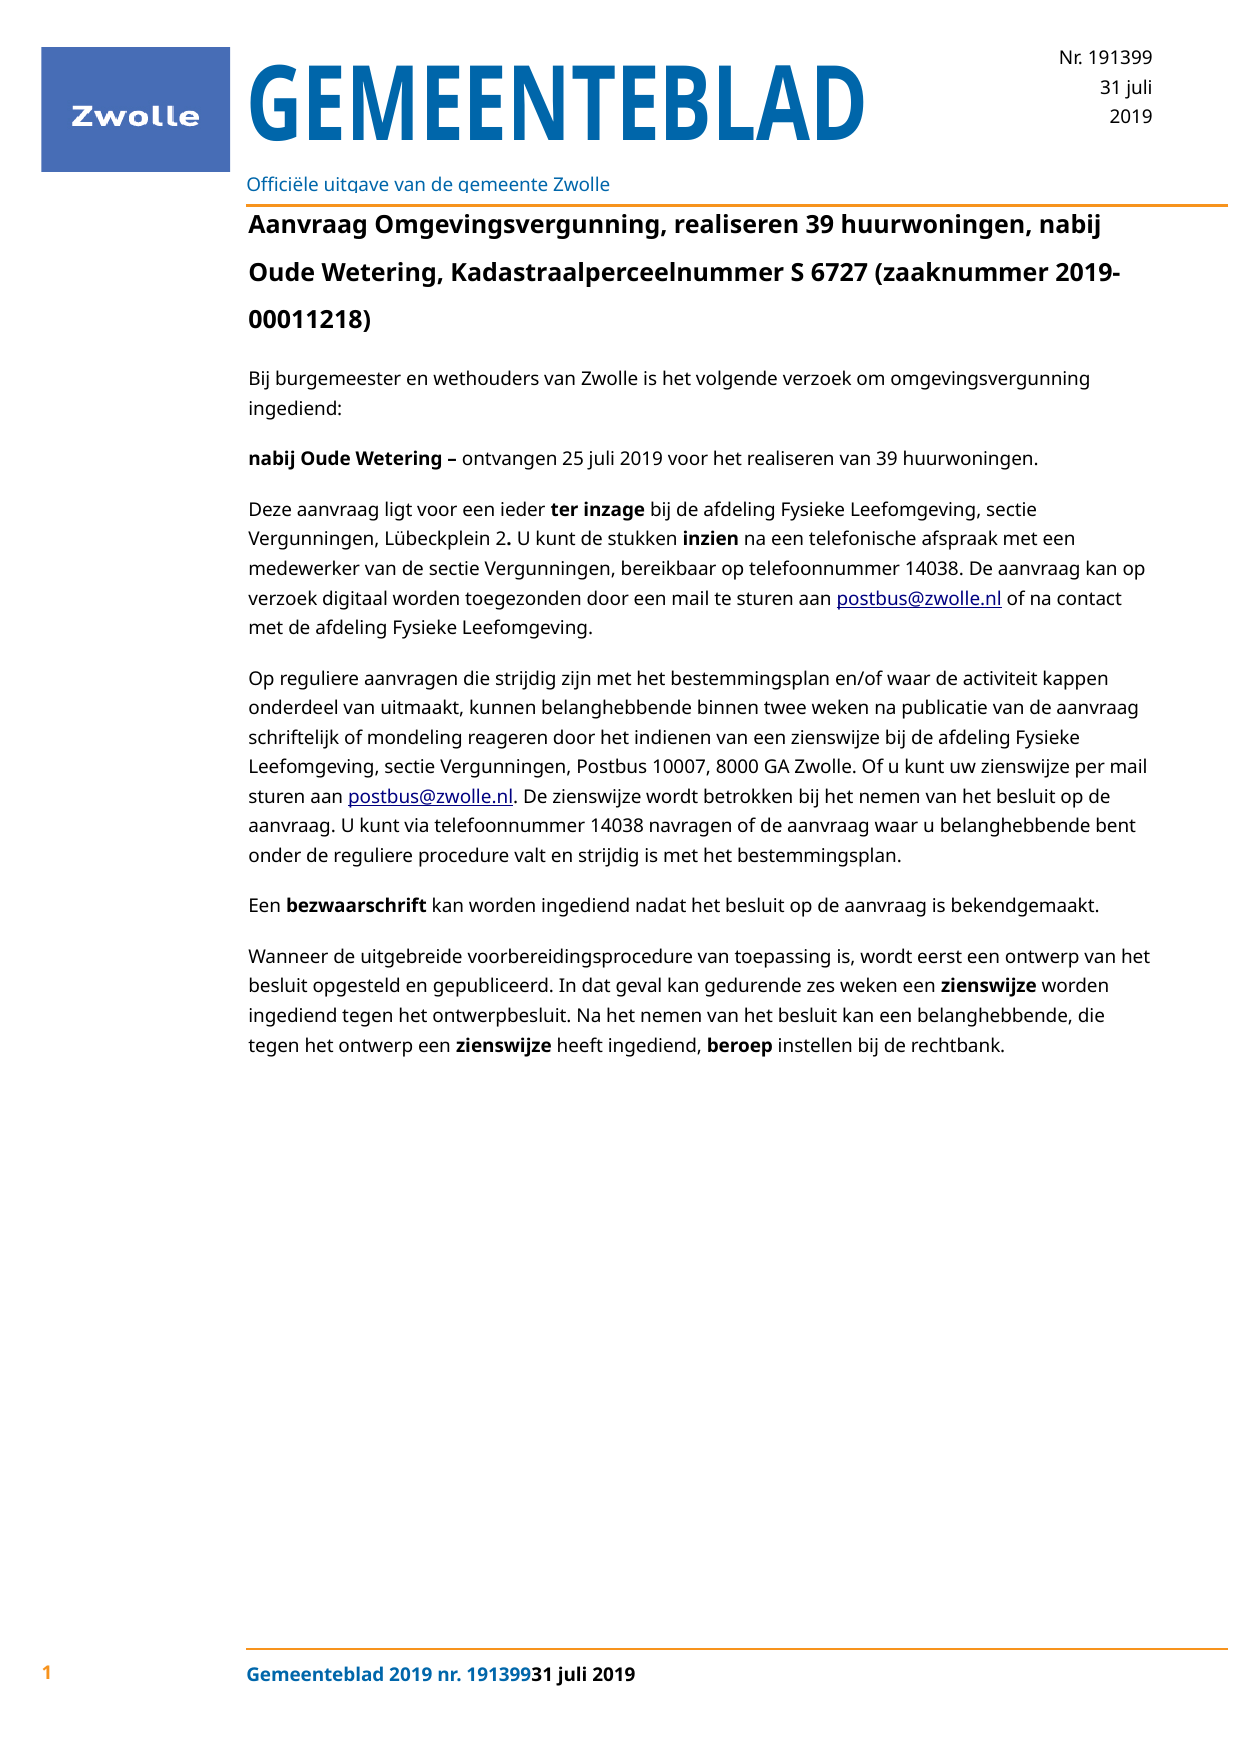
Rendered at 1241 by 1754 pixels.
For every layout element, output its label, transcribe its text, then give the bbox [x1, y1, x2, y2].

text nabij Oude Wetering – ontvangen 25 juli 2019 voor het realiseren van 39 huurwoningen. [248, 446, 1152, 471]
text Een bezwaarschrift kan worden ingediend nadat het besluit op de aanvraag is bekendgemaakt. [248, 893, 1152, 918]
picture [41, 47, 231, 172]
text Op reguliere aanvragen die strijdig zijn met het bestemmingsplan en/of waar de activiteit kappen onderdeel van uitmaakt, kunnen belanghebbende binnen twee weken na publicatie van de aanvraag schriftelijk of mondeling reageren door het indienen van een zienswijze bij de afdeling Fysieke Leefomgeving, sectie Vergunningen, Postbus 10007, 8000 GA Zwolle. Of u kunt uw zienswijze per mail sturen aan postbus@zwolle.nl. De zienswijze wordt betrokken bij het nemen van het besluit op de aanvraag. U kunt via telefoonnummer 14038 navragen of de aanvraag waar u belanghebbende bent onder de reguliere procedure valt en strijdig is met het bestemmingsplan. [248, 665, 1152, 868]
text Aanvraag Omgevingsvergunning, realiseren 39 huurwoningen, nabij Oude Wetering, Kadastraalperceelnummer S 6727 (zaaknummer 2019-00011218) [248, 207, 1152, 336]
text Wanneer de uitgebreide voorbereidingsprocedure van toepassing is, wordt eerst een ontwerp van het besluit opgesteld en gepubliceerd. In dat geval kan gedurende zes weken een zienswijze worden ingediend tegen het ontwerpbesluit. Na het nemen van het besluit kan een belanghebbende, die tegen het ontwerp een zienswijze heeft ingediend, beroep instellen bij de rechtbank. [248, 943, 1152, 1057]
text Deze aanvraag ligt voor een ieder ter inzage bij de afdeling Fysieke Leefomgeving, sectie Vergunningen, Lübeckplein 2. U kunt de stukken inzien na een telefonische afspraak met een medewerker van de sectie Vergunningen, bereikbaar op telefoonnummer 14038. De aanvraag kan op verzoek digitaal worden toegezonden door een mail te sturen aan postbus@zwolle.nl of na contact met de afdeling Fysieke Leefomgeving. [248, 496, 1152, 640]
text Bij burgemeester en wethouders van Zwolle is het volgende verzoek om omgevingsvergunning ingediend: [248, 366, 1152, 421]
